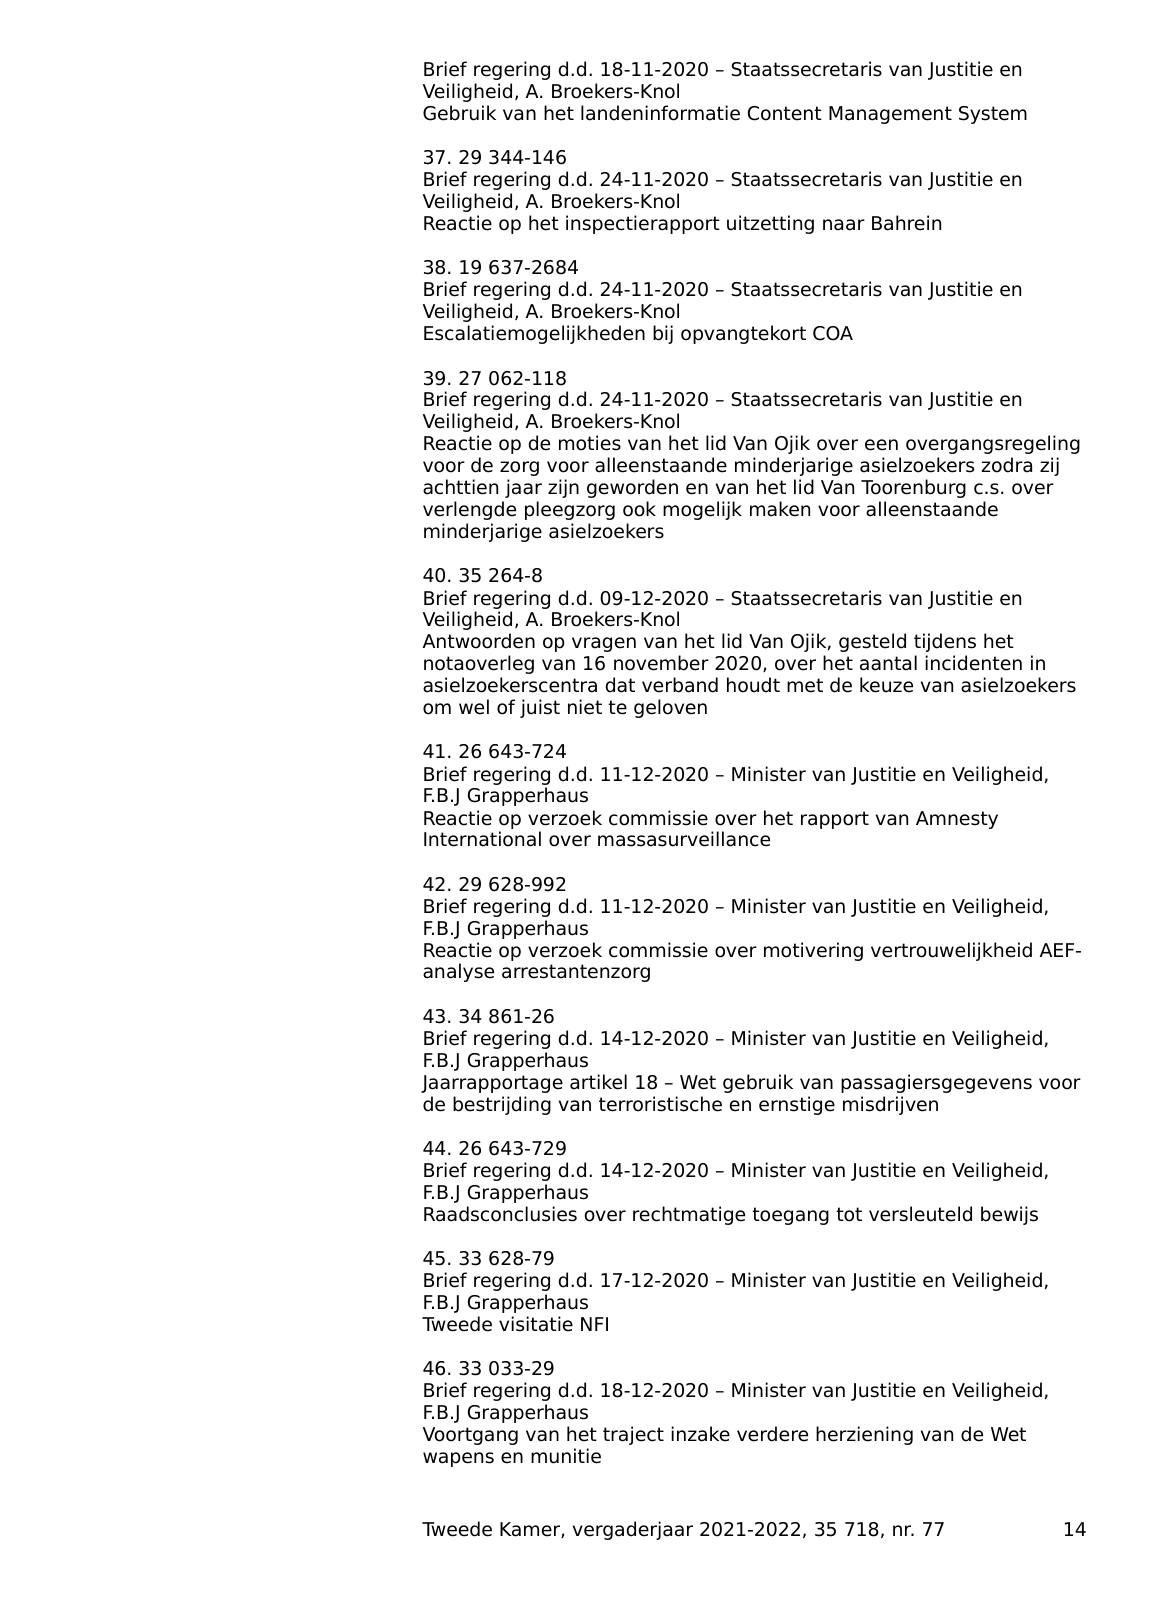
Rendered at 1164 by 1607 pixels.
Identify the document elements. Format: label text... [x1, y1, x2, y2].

text 44. 26 643-729 [422, 1138, 1087, 1160]
text Tweede visitatie NFI [422, 1314, 1087, 1336]
text Reactie op het inspectierapport uitzetting naar Bahrein [422, 213, 1087, 235]
text 39. 27 062-118 [422, 367, 1087, 389]
text Brief regering d.d. 11-12-2020 – Minister van Justitie en Veiligheid, F.B.J Grapperhaus [422, 763, 1087, 807]
text Brief regering d.d. 24-11-2020 – Staatssecretaris van Justitie en Veiligheid, A. Broekers-Knol [422, 389, 1087, 433]
text 42. 29 628-992 [422, 873, 1087, 896]
text Brief regering d.d. 11-12-2020 – Minister van Justitie en Veiligheid, F.B.J Grapperhaus [422, 896, 1087, 939]
text Reactie op verzoek commissie over motivering vertrouwelijkheid AEF-analyse arrestantenzorg [422, 939, 1087, 983]
text Brief regering d.d. 17-12-2020 – Minister van Justitie en Veiligheid, F.B.J Grapperhaus [422, 1270, 1087, 1314]
text 41. 26 643-724 [422, 741, 1087, 763]
text Brief regering d.d. 09-12-2020 – Staatssecretaris van Justitie en Veiligheid, A. Broekers-Knol [422, 587, 1087, 631]
text Brief regering d.d. 14-12-2020 – Minister van Justitie en Veiligheid, F.B.J Grapperhaus [422, 1028, 1087, 1072]
text Brief regering d.d. 24-11-2020 – Staatssecretaris van Justitie en Veiligheid, A. Broekers-Knol [422, 279, 1087, 323]
text Raadsconclusies over rechtmatige toegang tot versleuteld bewijs [422, 1204, 1087, 1226]
text 40. 35 264-8 [422, 565, 1087, 587]
text 37. 29 344-146 [422, 147, 1087, 169]
text Voortgang van het traject inzake verdere herziening van de Wet wapens en munitie [422, 1424, 1087, 1468]
text Gebruik van het landeninformatie Content Management System [422, 103, 1087, 125]
text Escalatiemogelijkheden bij opvangtekort COA [422, 323, 1087, 345]
text 43. 34 861-26 [422, 1006, 1087, 1028]
text 46. 33 033-29 [422, 1358, 1087, 1380]
text 45. 33 628-79 [422, 1248, 1087, 1270]
text Brief regering d.d. 18-11-2020 – Staatssecretaris van Justitie en Veiligheid, A. Broekers-Knol [422, 59, 1087, 103]
text Reactie op de moties van het lid Van Ojik over een overgangsregeling voor de zorg voor alleenstaande minderjarige asielzoekers zodra zij achttien jaar zijn geworden en van het lid Van Toorenburg c.s. over verlengde pleegzorg ook mogelijk maken voor alleenstaande minderjarige asielzoekers [422, 433, 1087, 543]
text Brief regering d.d. 24-11-2020 – Staatssecretaris van Justitie en Veiligheid, A. Broekers-Knol [422, 169, 1087, 213]
text 38. 19 637-2684 [422, 257, 1087, 279]
text Brief regering d.d. 18-12-2020 – Minister van Justitie en Veiligheid, F.B.J Grapperhaus [422, 1380, 1087, 1424]
text Brief regering d.d. 14-12-2020 – Minister van Justitie en Veiligheid, F.B.J Grapperhaus [422, 1160, 1087, 1204]
text Reactie op verzoek commissie over het rapport van Amnesty International over massasurveillance [422, 807, 1087, 851]
text Jaarrapportage artikel 18 – Wet gebruik van passagiersgegevens voor de bestrijding van terroristische en ernstige misdrijven [422, 1072, 1087, 1116]
text Antwoorden op vragen van het lid Van Ojik, gesteld tijdens het notaoverleg van 16 november 2020, over het aantal incidenten in asielzoekerscentra dat verband houdt met de keuze van asielzoekers om wel of juist niet te geloven [422, 631, 1087, 719]
